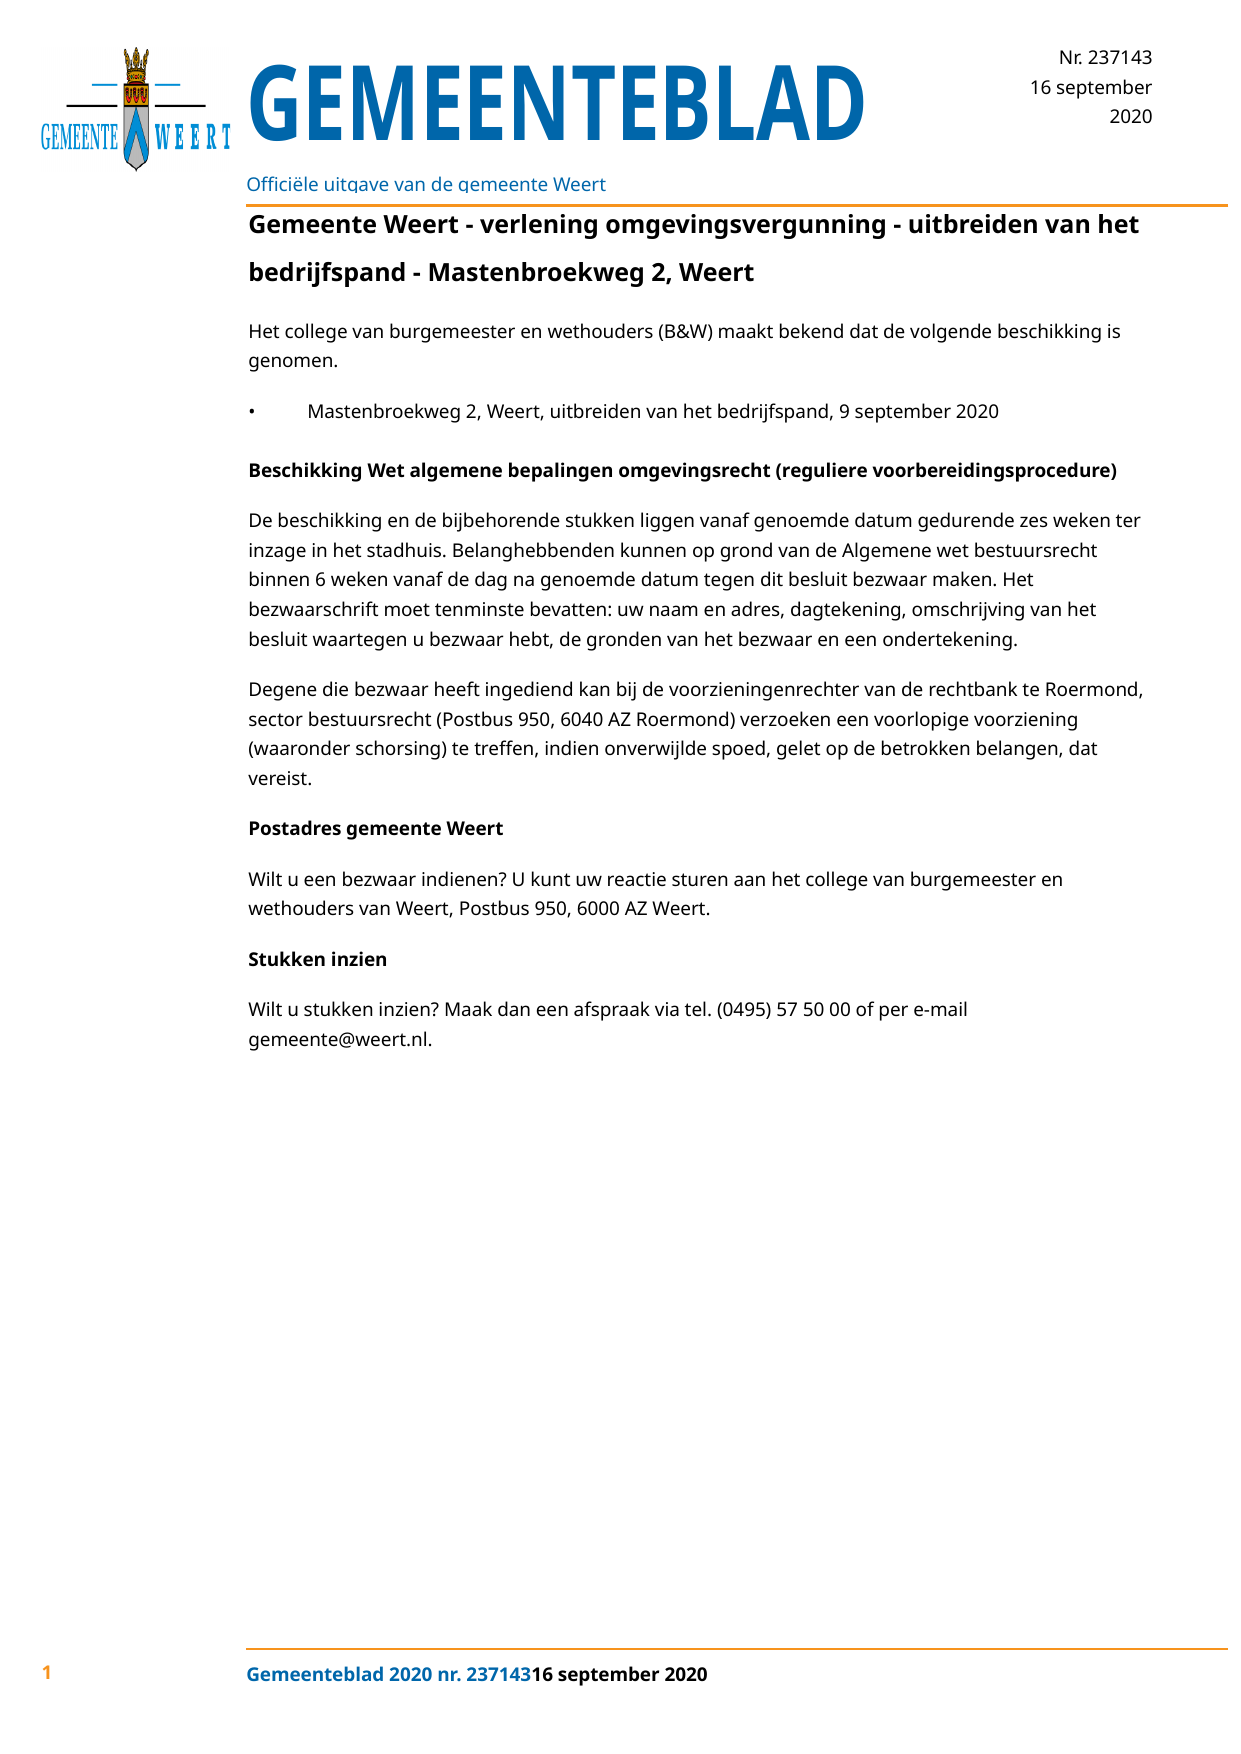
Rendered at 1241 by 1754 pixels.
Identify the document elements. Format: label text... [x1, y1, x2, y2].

list Mastenbroekweg 2, Weert, uitbreiden van het bedrijfspand, 9 september 2020 [248, 398, 1152, 424]
text Beschikking Wet algemene bepalingen omgevingsrecht (reguliere voorbereidingsprocedure) [248, 457, 1152, 483]
text Wilt u een bezwaar indienen? U kunt uw reactie sturen aan het college van burgemeester en wethouders van Weert, Postbus 950, 6000 AZ Weert. [248, 866, 1152, 921]
text Het college van burgemeester en wethouders (B&W) maakt bekend dat de volgende beschikking is genomen. [248, 318, 1152, 373]
text Gemeente Weert - verlening omgevingsvergunning - uitbreiden van het bedrijfspand - Mastenbroekweg 2, Weert [248, 207, 1152, 288]
text Stukken inzien [248, 946, 1152, 972]
picture [41, 47, 231, 172]
text Degene die bezwaar heeft ingediend kan bij de voorzieningenrechter van de rechtbank te Roermond, sector bestuursrecht (Postbus 950, 6040 AZ Roermond) verzoeken een voorlopige voorziening (waaronder schorsing) te treffen, indien onverwijlde spoed, gelet op de betrokken belangen, dat vereist. [248, 676, 1152, 791]
text Wilt u stukken inzien? Maak dan een afspraak via tel. (0495) 57 50 00 of per e-mail gemeente@weert.nl. [248, 996, 1152, 1052]
text Postadres gemeente Weert [248, 815, 1152, 841]
text De beschikking en de bijbehorende stukken liggen vanaf genoemde datum gedurende zes weken ter inzage in het stadhuis. Belanghebbenden kunnen op grond van de Algemene wet bestuursrecht binnen 6 weken vanaf de dag na genoemde datum tegen dit besluit bezwaar maken. Het bezwaarschrift moet tenminste bevatten: uw naam en adres, dagtekening, omschrijving van het besluit waartegen u bezwaar hebt, de gronden van het bezwaar en een ondertekening. [248, 507, 1152, 652]
